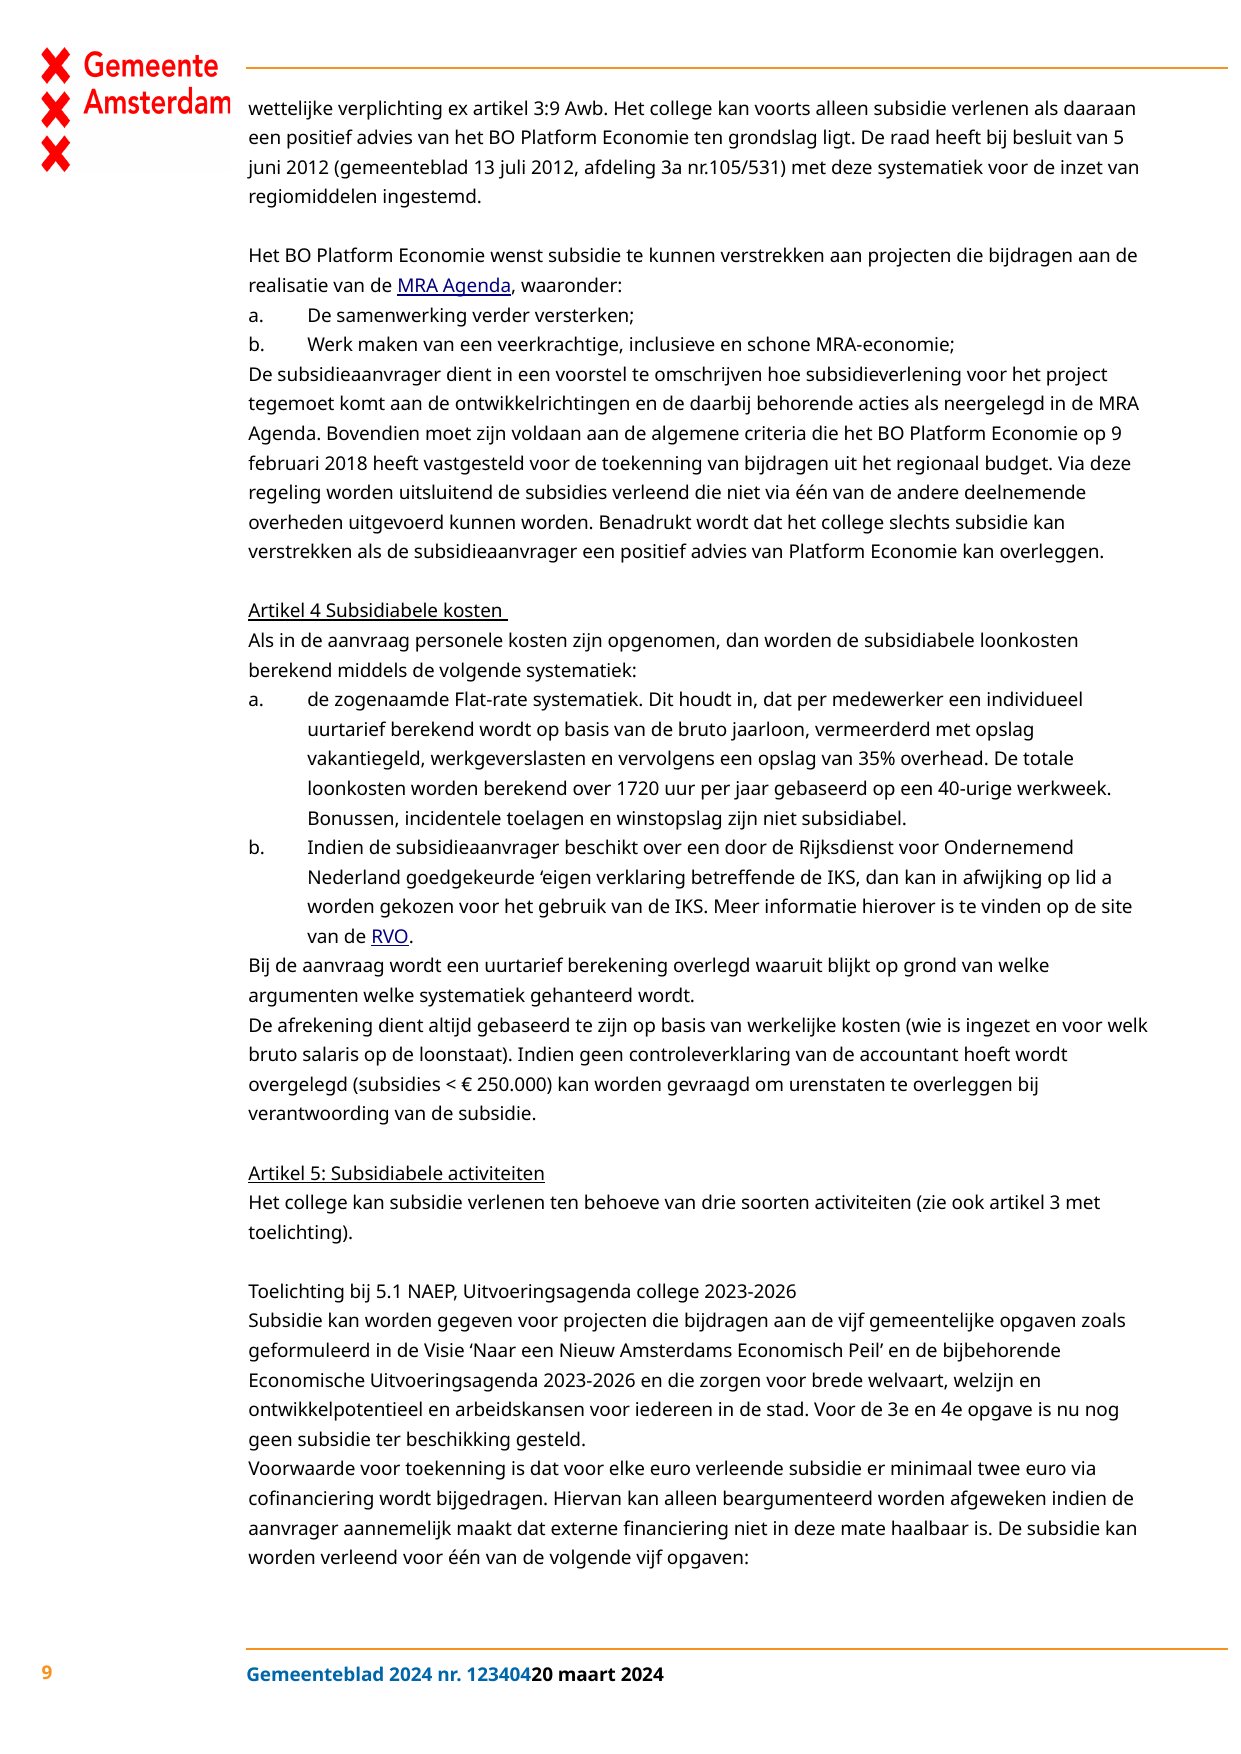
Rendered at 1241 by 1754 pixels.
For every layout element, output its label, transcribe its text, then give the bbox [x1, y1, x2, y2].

list Indien de subsidieaanvrager beschikt over een door de Rijksdienst voor Ondernemend Nederland goedgekeurde ‘eigen verklaring betreffende de IKS, dan kan in afwijking op lid a worden gekozen voor het gebruik van de IKS. Meer informatie hierover is te vinden op de site van de RVO. [248, 834, 1152, 949]
text Het college kan subsidie verlenen ten behoeve van drie soorten activiteiten (zie ook artikel 3 met toelichting). [248, 1189, 1152, 1245]
text Het BO Platform Economie wenst subsidie te kunnen verstrekken aan projecten die bijdragen aan de realisatie van de MRA Agenda, waaronder: [248, 243, 1152, 298]
text Artikel 4 Subsidiabele kosten [248, 598, 1152, 623]
text De subsidieaanvrager dient in een voorstel te omschrijven hoe subsidieverlening voor het project tegemoet komt aan de ontwikkelrichtingen en de daarbij behorende acties als neergelegd in de MRA Agenda. Bovendien moet zijn voldaan aan de algemene criteria die het BO Platform Economie op 9 februari 2018 heeft vastgesteld voor de toekenning van bijdragen uit het regionaal budget. Via deze regeling worden uitsluitend de subsidies verleend die niet via één van de andere deelnemende overheden uitgevoerd kunnen worden. Benadrukt wordt dat het college slechts subsidie kan verstrekken als de subsidieaanvrager een positief advies van Platform Economie kan overleggen. [248, 361, 1152, 564]
list Werk maken van een veerkrachtige, inclusieve en schone MRA-economie; [248, 331, 1152, 357]
text Subsidie kan worden gegeven voor projecten die bijdragen aan de vijf gemeentelijke opgaven zoals geformuleerd in de Visie ‘Naar een Nieuw Amsterdams Economisch Peil’ en de bijbehorende Economische Uitvoeringsagenda 2023-2026 en die zorgen voor brede welvaart, welzijn en ontwikkelpotentieel en arbeidskansen voor iedereen in de stad. Voor de 3e en 4e opgave is nu nog geen subsidie ter beschikking gesteld. [248, 1308, 1152, 1452]
text Als in de aanvraag personele kosten zijn opgenomen, dan worden de subsidiabele loonkosten berekend middels de volgende systematiek: [248, 627, 1152, 683]
picture [41, 47, 231, 172]
list De samenwerking verder versterken; [248, 302, 1152, 328]
text Toelichting bij 5.1 NAEP, Uitvoeringsagenda college 2023-2026 [248, 1278, 1152, 1304]
text wettelijke verplichting ex artikel 3:9 Awb. Het college kan voorts alleen subsidie verlenen als daaraan een positief advies van het BO Platform Economie ten grondslag ligt. De raad heeft bij besluit van 5 juni 2012 (gemeenteblad 13 juli 2012, afdeling 3a nr.105/531) met deze systematiek voor de inzet van regiomiddelen ingestemd. [248, 95, 1152, 209]
text Voorwaarde voor toekenning is dat voor elke euro verleende subsidie er minimaal twee euro via cofinanciering wordt bijgedragen. Hiervan kan alleen beargumenteerd worden afgeweken indien de aanvrager aannemelijk maakt dat externe financiering niet in deze mate haalbaar is. De subsidie kan worden verleend voor één van de volgende vijf opgaven: [248, 1456, 1152, 1570]
text De afrekening dient altijd gebaseerd te zijn op basis van werkelijke kosten (wie is ingezet en voor welk bruto salaris op de loonstaat). Indien geen controleverklaring van de accountant hoeft wordt overgelegd (subsidies < € 250.000) kan worden gevraagd om urenstaten te overleggen bij verantwoording van de subsidie. [248, 1012, 1152, 1126]
text Artikel 5: Subsidiabele activiteiten [248, 1160, 1152, 1186]
list de zogenaamde Flat-rate systematiek. Dit houdt in, dat per medewerker een individueel uurtarief berekend wordt op basis van de bruto jaarloon, vermeerderd met opslag vakantiegeld, werkgeverslasten en vervolgens een opslag van 35% overhead. De totale loonkosten worden berekend over 1720 uur per jaar gebaseerd op een 40-urige werkweek. Bonussen, incidentele toelagen en winstopslag zijn niet subsidiabel. [248, 686, 1152, 831]
text Bij de aanvraag wordt een uurtarief berekening overlegd waaruit blijkt op grond van welke argumenten welke systematiek gehanteerd wordt. [248, 953, 1152, 1008]
